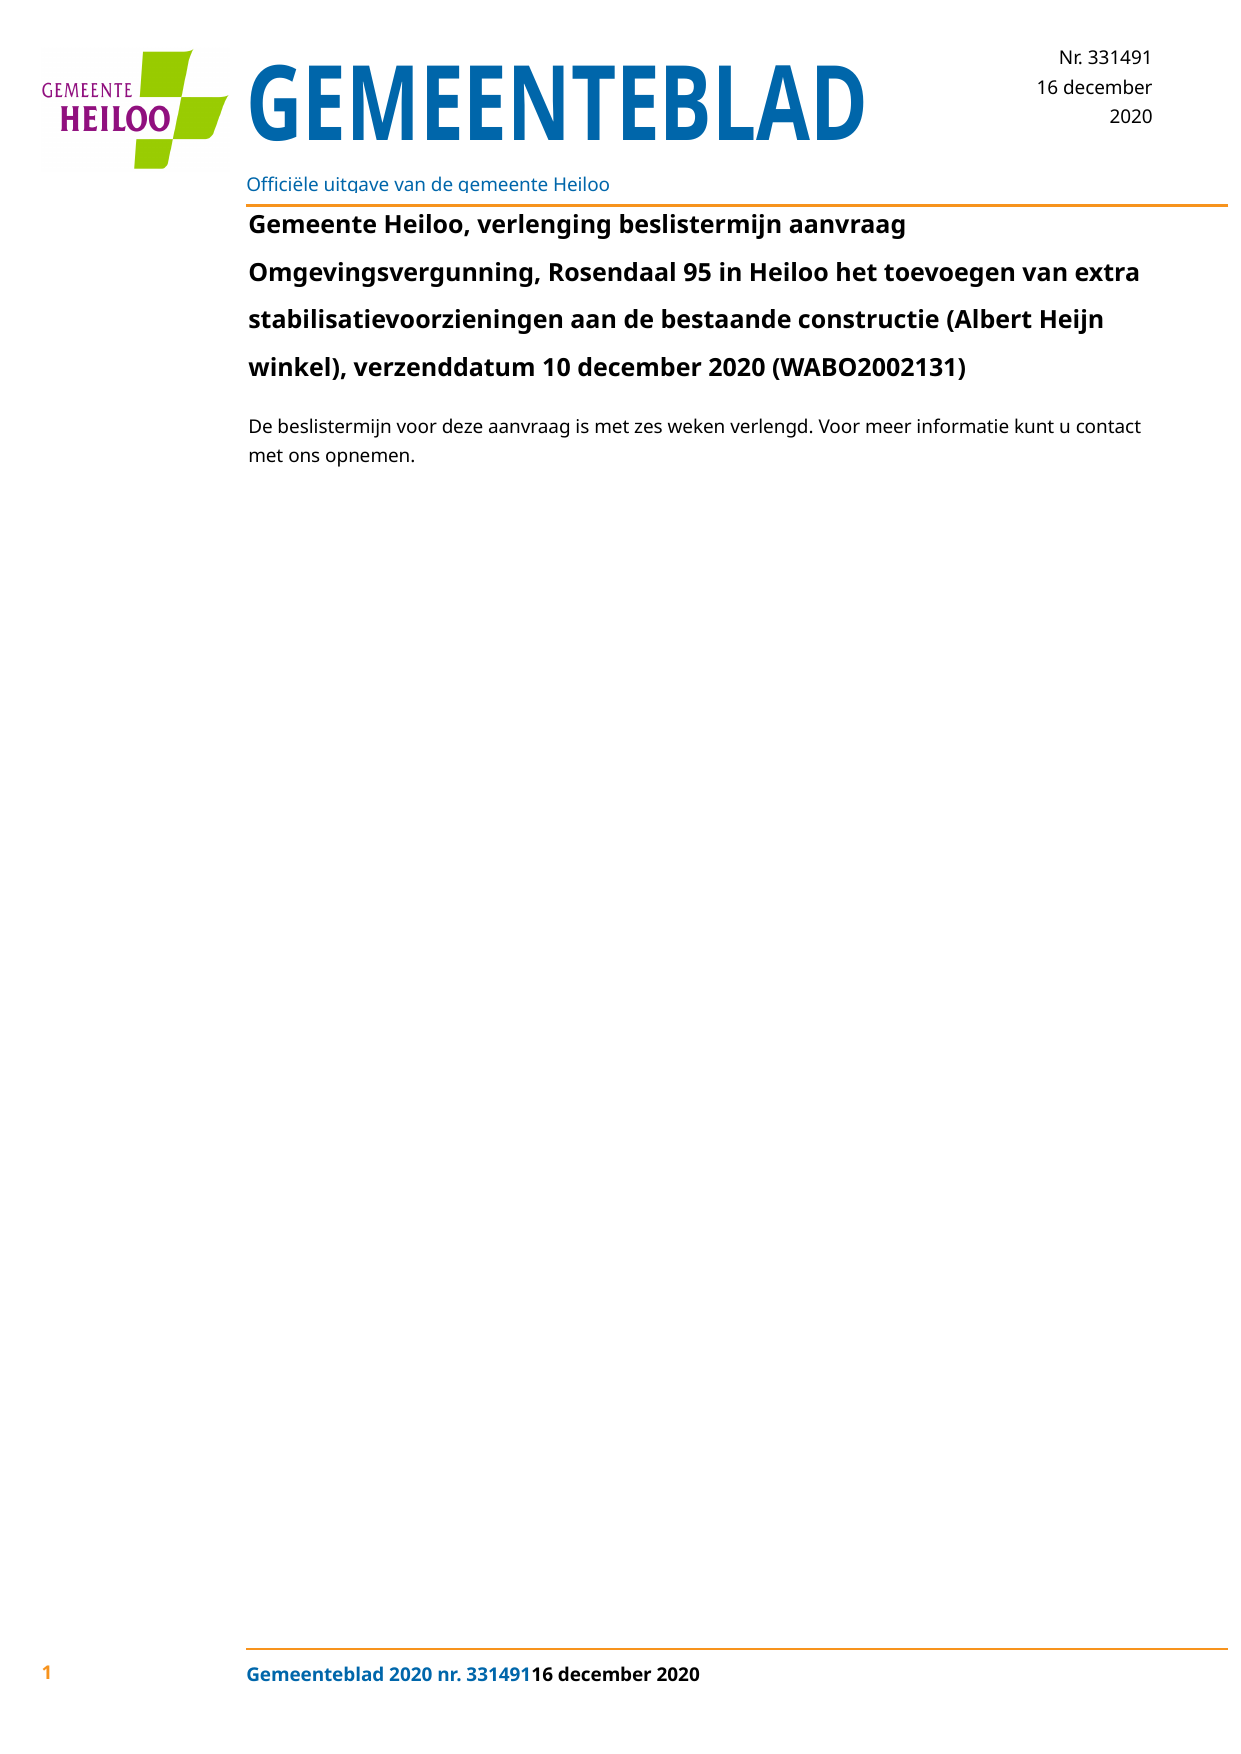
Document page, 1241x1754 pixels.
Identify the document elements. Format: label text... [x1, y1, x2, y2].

picture [41, 47, 231, 172]
text Gemeente Heiloo, verlenging beslistermijn aanvraag Omgevingsvergunning, Rosendaal 95 in Heiloo het toevoegen van extra stabilisatievoorzieningen aan de bestaande constructie (Albert Heijn winkel), verzenddatum 10 december 2020 (WABO2002131) [248, 207, 1152, 384]
text De beslistermijn voor deze aanvraag is met zes weken verlengd. Voor meer informatie kunt u contact met ons opnemen. [248, 413, 1152, 468]
